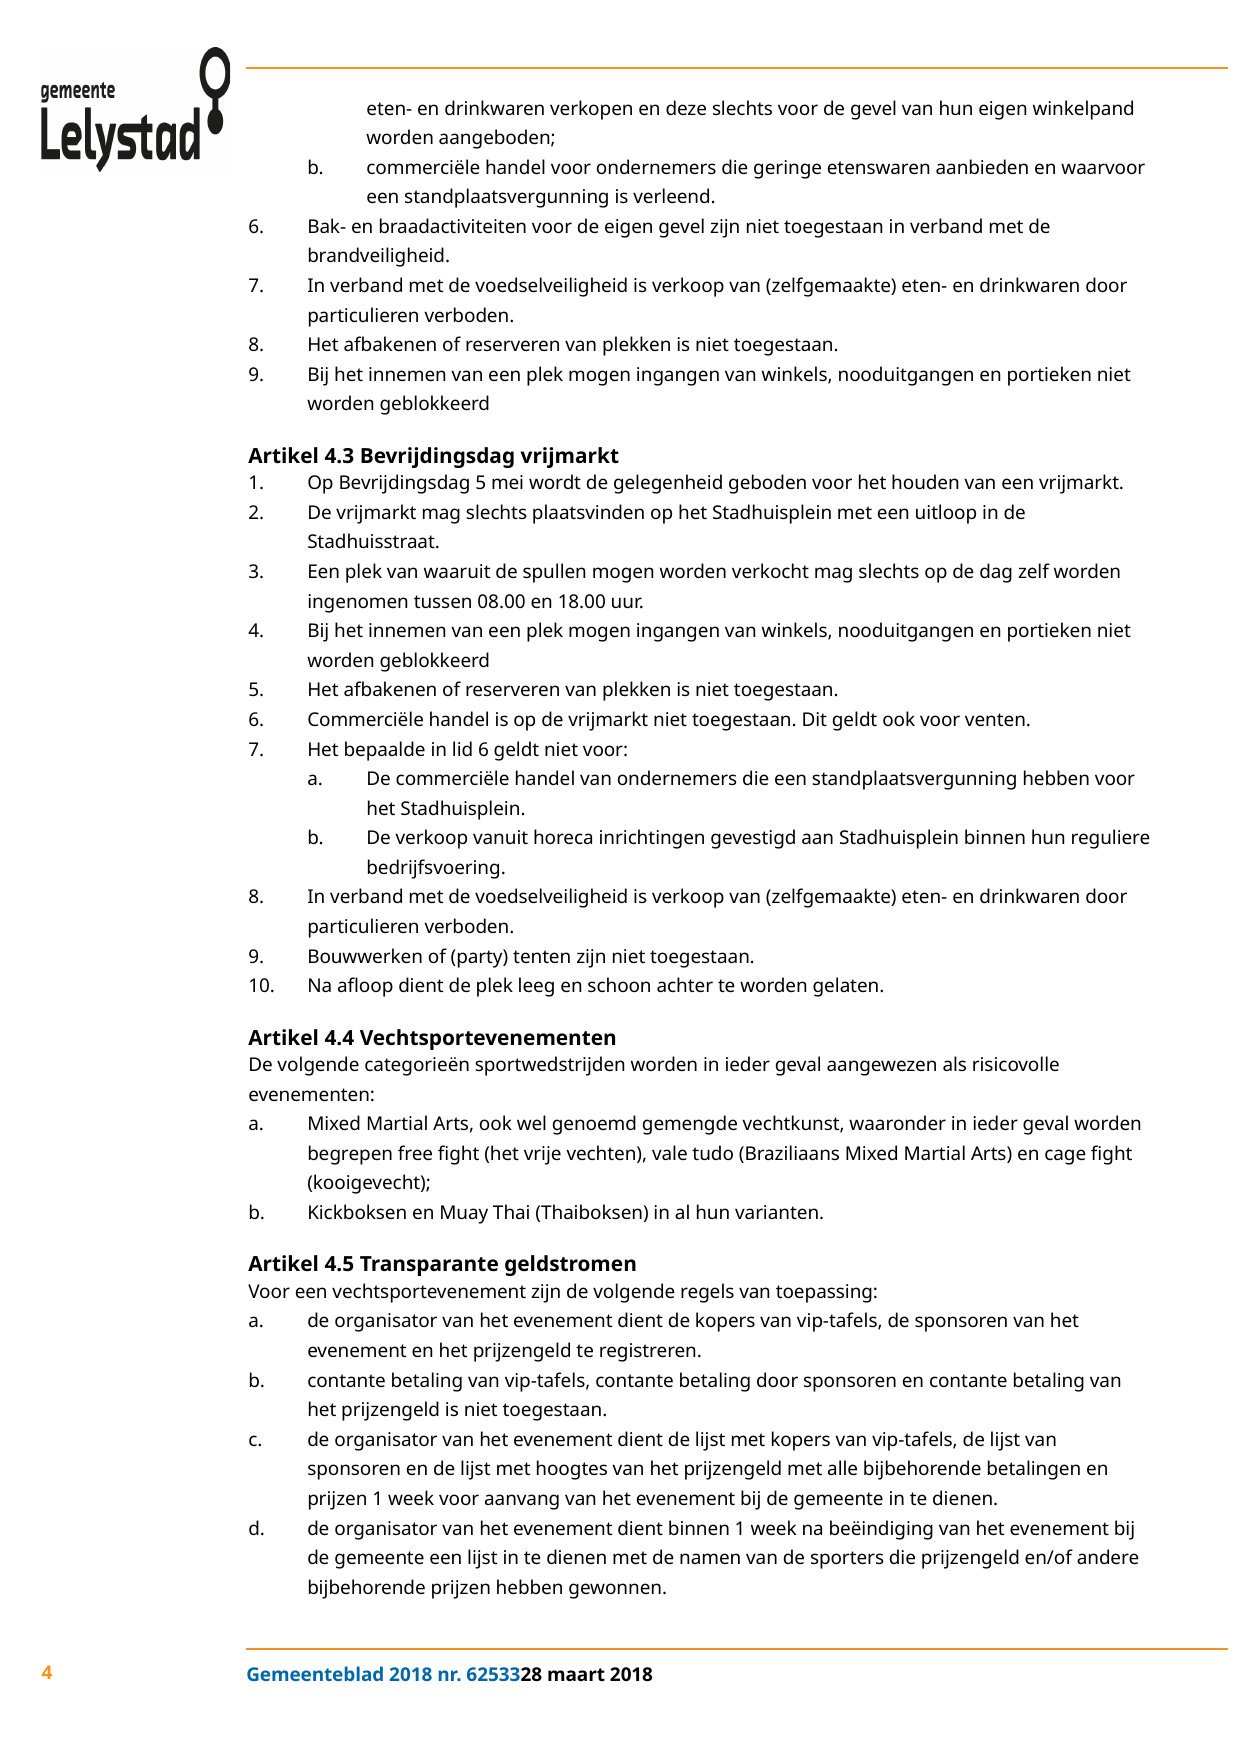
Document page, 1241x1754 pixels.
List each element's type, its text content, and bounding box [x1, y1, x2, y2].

list Bak- en braadactiviteiten voor de eigen gevel zijn niet toegestaan in verband met de brandveiligheid. [248, 213, 1152, 268]
list Kickboksen en Muay Thai (Thaiboksen) in al hun varianten. [248, 1199, 1152, 1225]
list Een plek van waaruit de spullen mogen worden verkocht mag slechts op de dag zelf worden ingenomen tussen 08.00 en 18.00 uur. [248, 558, 1152, 613]
list Bouwwerken of (party) tenten zijn niet toegestaan. [248, 943, 1152, 968]
text Artikel 4.3 Bevrijdingsdag vrijmarkt [248, 441, 1152, 469]
list De verkoop vanuit horeca inrichtingen gevestigd aan Stadhuisplein binnen hun reguliere bedrijfsvoering. [307, 824, 1152, 880]
list De vrijmarkt mag slechts plaatsvinden op het Stadhuisplein met een uitloop in de Stadhuisstraat. [248, 499, 1152, 554]
list In verband met de voedselveiligheid is verkoop van (zelfgemaakte) eten- en drinkwaren door particulieren verboden. [248, 884, 1152, 939]
list In verband met de voedselveiligheid is verkoop van (zelfgemaakte) eten- en drinkwaren door particulieren verboden. [248, 272, 1152, 328]
list commerciële handel voor ondernemers die geringe etenswaren aanbieden en waarvoor een standplaatsvergunning is verleend. [307, 154, 1152, 209]
list Bij het innemen van een plek mogen ingangen van winkels, nooduitgangen en portieken niet worden geblokkeerd [248, 361, 1152, 416]
picture [41, 47, 231, 172]
list Mixed Martial Arts, ook wel genoemd gemengde vechtkunst, waaronder in ieder geval worden begrepen free fight (het vrije vechten), vale tudo (Braziliaans Mixed Martial Arts) en cage fight (kooigevecht); [248, 1110, 1152, 1195]
text De volgende categorieën sportwedstrijden worden in ieder geval aangewezen als risicovolle evenementen: [248, 1051, 1152, 1107]
text Artikel 4.4 Vechtsportevenementen [248, 1023, 1152, 1051]
list De commerciële handel van ondernemers die een standplaatsvergunning hebben voor het Stadhuisplein. [307, 765, 1152, 821]
list Het afbakenen of reserveren van plekken is niet toegestaan. [248, 677, 1152, 702]
list Bij het innemen van een plek mogen ingangen van winkels, nooduitgangen en portieken niet worden geblokkeerd [248, 617, 1152, 673]
list Het bepaalde in lid 6 geldt niet voor: [248, 736, 1152, 761]
list de organisator van het evenement dient binnen 1 week na beëindiging van het evenement bij de gemeente een lijst in te dienen met de namen van de sporters die prijzengeld en/of andere bijbehorende prijzen hebben gewonnen. [248, 1515, 1152, 1599]
list de organisator van het evenement dient de kopers van vip-tafels, de sponsoren van het evenement en het prijzengeld te registreren. [248, 1308, 1152, 1363]
list eten- en drinkwaren verkopen en deze slechts voor de gevel van hun eigen winkelpand worden aangeboden; [307, 95, 1152, 150]
list Na afloop dient de plek leeg en schoon achter te worden gelaten. [248, 972, 1152, 998]
list Op Bevrijdingsdag 5 mei wordt de gelegenheid geboden voor het houden van een vrijmarkt. [248, 469, 1152, 495]
text Voor een vechtsportevenement zijn de volgende regels van toepassing: [248, 1278, 1152, 1304]
list Commerciële handel is op de vrijmarkt niet toegestaan. Dit geldt ook voor venten. [248, 706, 1152, 732]
list contante betaling van vip-tafels, contante betaling door sponsoren en contante betaling van het prijzengeld is niet toegestaan. [248, 1367, 1152, 1422]
list Het afbakenen of reserveren van plekken is niet toegestaan. [248, 331, 1152, 357]
text Artikel 4.5 Transparante geldstromen [248, 1249, 1152, 1278]
list de organisator van het evenement dient de lijst met kopers van vip-tafels, de lijst van sponsoren en de lijst met hoogtes van het prijzengeld met alle bijbehorende betalingen en prijzen 1 week voor aanvang van het evenement bij de gemeente in te dienen. [248, 1426, 1152, 1511]
